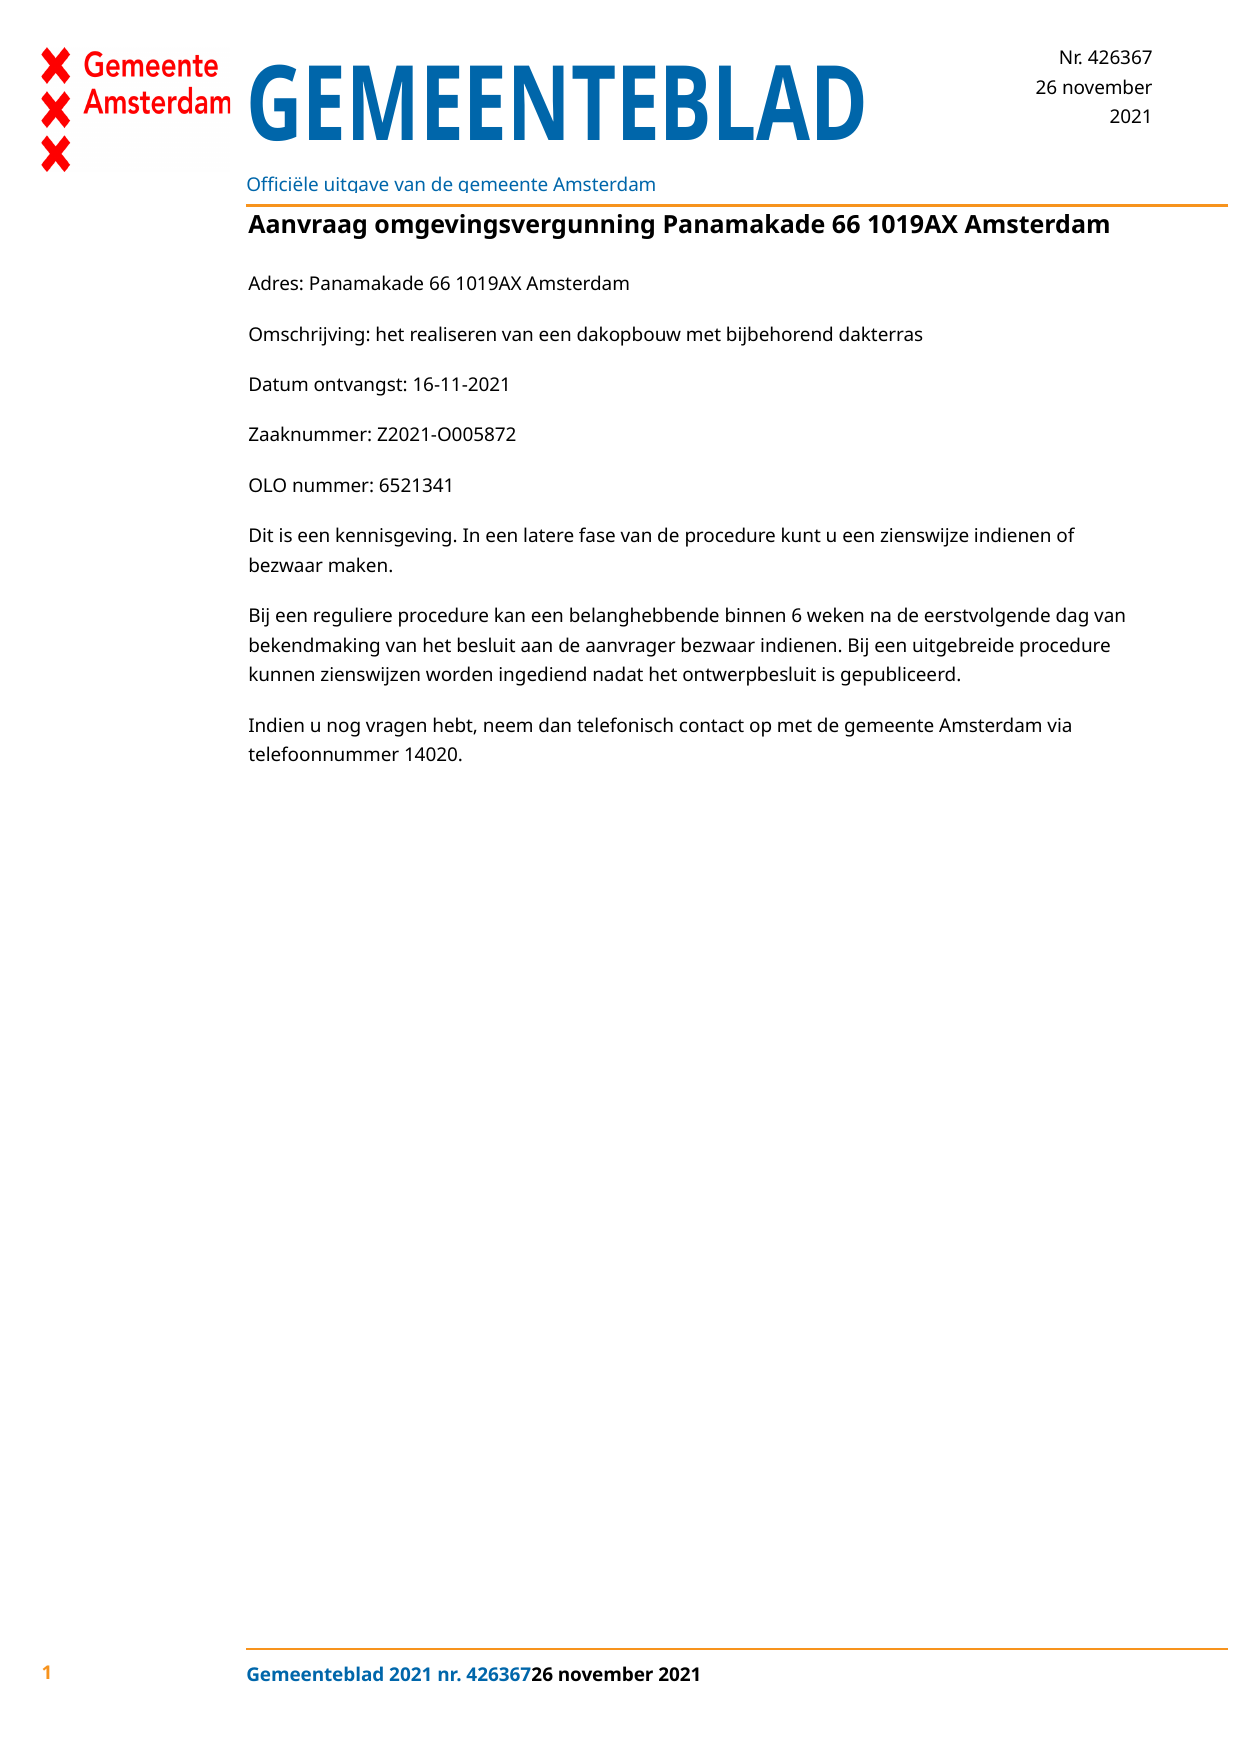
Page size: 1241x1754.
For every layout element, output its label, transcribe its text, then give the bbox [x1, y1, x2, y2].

text OLO nummer: 6521341 [248, 472, 1152, 498]
text Datum ontvangst: 16-11-2021 [248, 371, 1152, 397]
text Adres: Panamakade 66 1019AX Amsterdam [248, 270, 1152, 296]
text Bij een reguliere procedure kan een belanghebbende binnen 6 weken na de eerstvolgende dag van bekendmaking van het besluit aan de aanvrager bezwaar indienen. Bij een uitgebreide procedure kunnen zienswijzen worden ingediend nadat het ontwerpbesluit is gepubliceerd. [248, 602, 1152, 687]
text Omschrijving: het realiseren van een dakopbouw met bijbehorend dakterras [248, 321, 1152, 346]
text Zaaknummer: Z2021-O005872 [248, 422, 1152, 447]
text Aanvraag omgevingsvergunning Panamakade 66 1019AX Amsterdam [248, 207, 1152, 241]
text Indien u nog vragen hebt, neem dan telefonisch contact op met de gemeente Amsterdam via telefoonnummer 14020. [248, 712, 1152, 767]
text Dit is een kennisgeving. In een latere fase van de procedure kunt u een zienswijze indienen of bezwaar maken. [248, 522, 1152, 578]
picture [41, 47, 231, 172]
